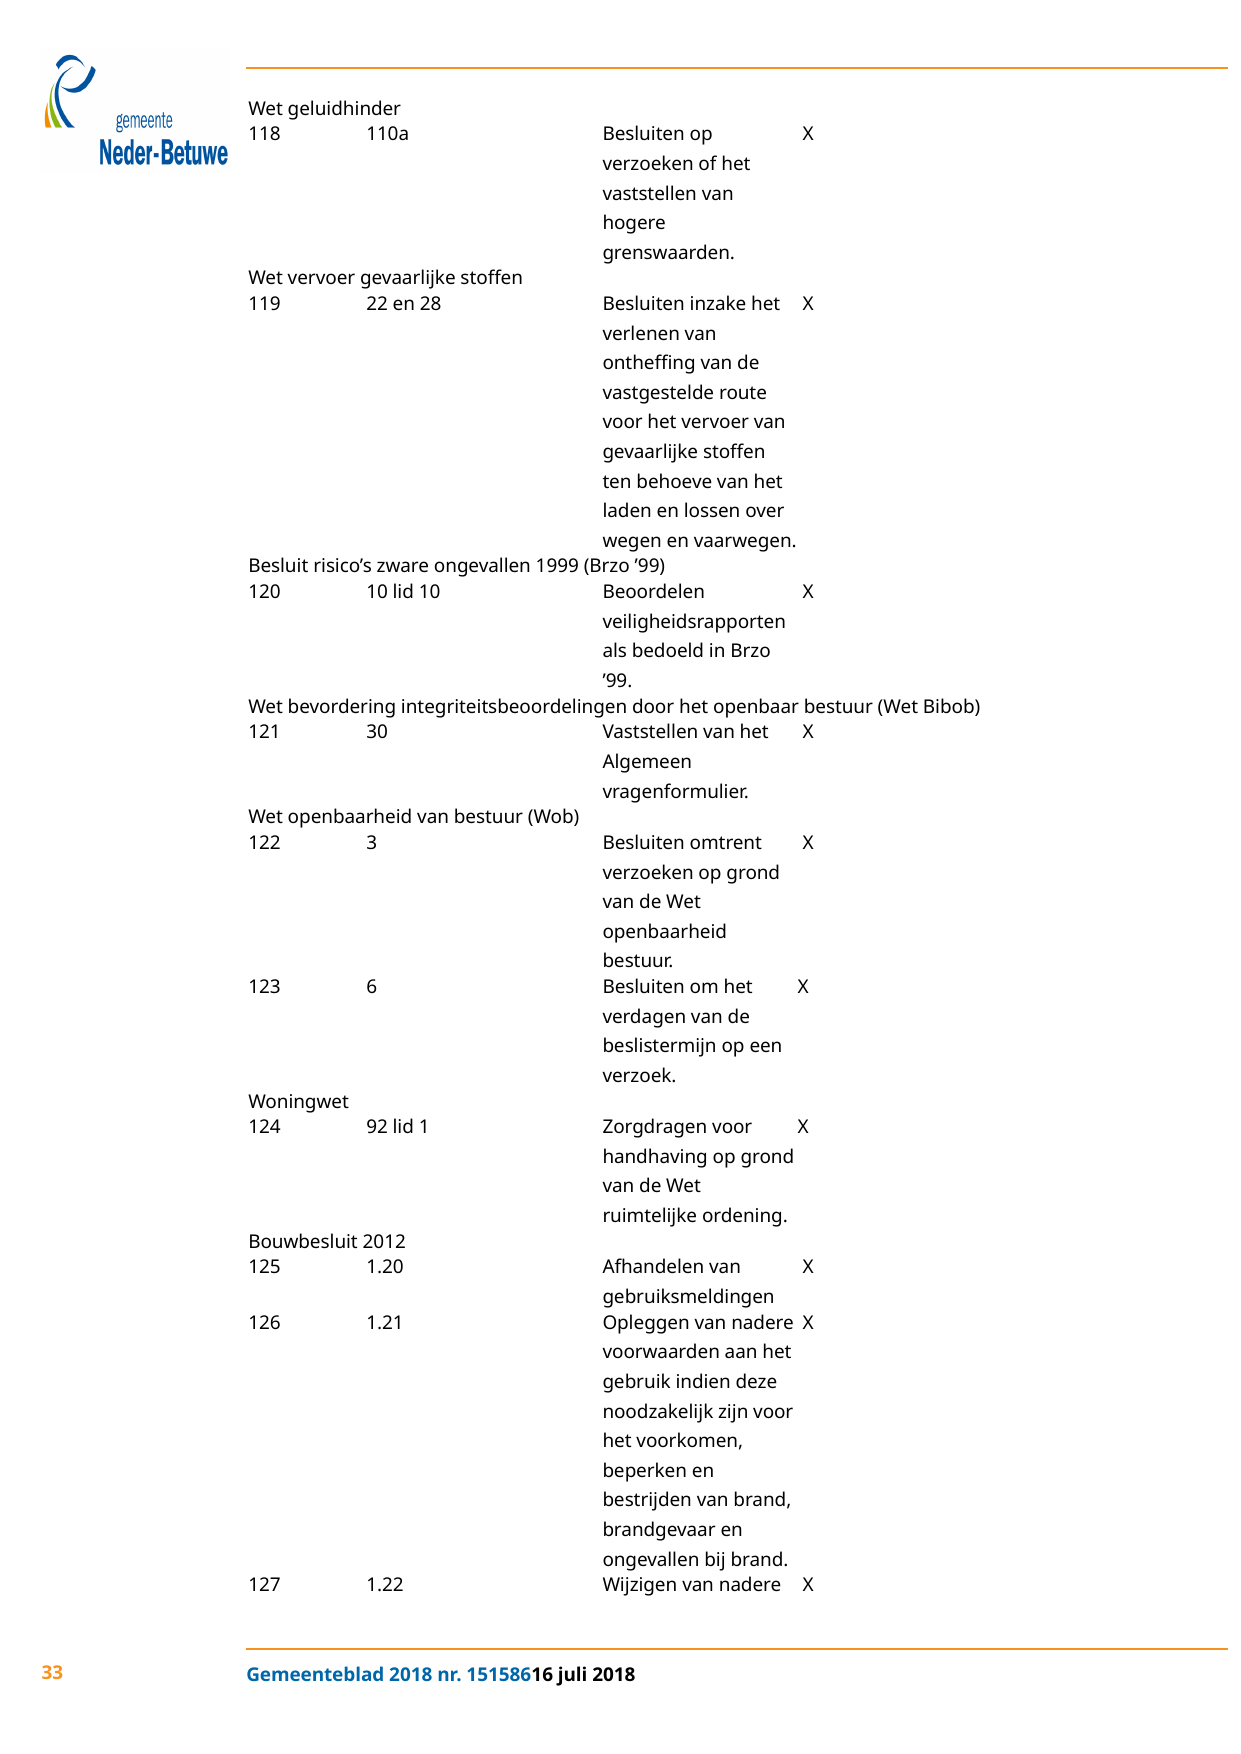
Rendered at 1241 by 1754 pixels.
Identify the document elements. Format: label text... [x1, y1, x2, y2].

table_cell [1034, 973, 1152, 1088]
table_cell Besluiten inzake het verlenen van ontheffing van de vastgestelde route voor het vervoer van gevaarlijke stoffen ten behoeve van het laden en lossen over wegen en vaarwegen. [602, 290, 797, 553]
table_cell [915, 1571, 1033, 1597]
table_cell Wet bevordering integriteitsbeoordelingen door het openbaar bestuur (Wet Bibob) [248, 693, 1152, 719]
table_cell [915, 719, 1033, 803]
table_cell 126 [248, 1309, 366, 1571]
table_cell [915, 290, 1033, 553]
table_cell [915, 1114, 1033, 1228]
picture [41, 47, 231, 172]
table_cell 121 [248, 719, 366, 803]
table_cell Beoordelen veiligheidsrapporten als bedoeld in Brzo ’99. [602, 579, 797, 693]
table_cell Besluit risico’s zware ongevallen 1999 (Brzo ’99) [248, 553, 1152, 578]
table_cell [1034, 1114, 1152, 1228]
table_cell Bouwbesluit 2012 [248, 1228, 1152, 1254]
table_cell [1034, 579, 1152, 693]
table_cell X [797, 579, 915, 693]
table_cell [915, 1254, 1033, 1309]
table_cell [1034, 829, 1152, 973]
table_cell 22 en 28 [366, 290, 602, 553]
table_cell Zorgdragen voor handhaving op grond van de Wet ruimtelijke ordening. [602, 1114, 797, 1228]
table_cell 1.20 [366, 1254, 602, 1309]
table_cell Wijzigen van nadere [602, 1571, 797, 1597]
table_cell X [797, 829, 915, 973]
table_cell Wet vervoer gevaarlijke stoffen [248, 265, 1152, 290]
table_cell [915, 973, 1033, 1088]
table_cell Besluiten om het verdagen van de beslistermijn op een verzoek. [602, 973, 797, 1088]
table_cell X [797, 1571, 915, 1597]
table_cell [915, 1309, 1033, 1571]
table_cell Besluiten op verzoeken of het vaststellen van hogere grenswaarden. [602, 121, 797, 264]
table_cell 30 [366, 719, 602, 803]
table_cell Opleggen van nadere voorwaarden aan het gebruik indien deze noodzakelijk zijn voor het voorkomen, beperken en bestrijden van brand, brandgevaar en ongevallen bij brand. [602, 1309, 797, 1571]
table_cell [1034, 1254, 1152, 1309]
table_cell 125 [248, 1254, 366, 1309]
table_cell X [797, 973, 915, 1088]
table_cell Besluiten omtrent verzoeken op grond van de Wet openbaarheid bestuur. [602, 829, 797, 973]
table_cell 122 [248, 829, 366, 973]
table_cell X [797, 290, 915, 553]
table_cell Vaststellen van het Algemeen vragenformulier. [602, 719, 797, 803]
table_cell 127 [248, 1571, 366, 1597]
table_cell X [797, 1114, 915, 1228]
table_cell Wet geluidhinder [248, 95, 1152, 121]
table_cell [1034, 719, 1152, 803]
table_cell [1034, 290, 1152, 553]
table_cell X [797, 1254, 915, 1309]
table_cell 6 [366, 973, 602, 1088]
table_cell 110a [366, 121, 602, 264]
table_cell 3 [366, 829, 602, 973]
table_cell [1034, 1309, 1152, 1571]
table_cell 1.21 [366, 1309, 602, 1571]
table_cell 123 [248, 973, 366, 1088]
table_cell X [797, 121, 915, 264]
table_cell 1.22 [366, 1571, 602, 1597]
table_cell X [797, 1309, 915, 1571]
table_cell 124 [248, 1114, 366, 1228]
table_cell [915, 579, 1033, 693]
table_cell Wet openbaarheid van bestuur (Wob) [248, 804, 1152, 829]
table_cell 10 lid 10 [366, 579, 602, 693]
table_cell 119 [248, 290, 366, 553]
table_cell 118 [248, 121, 366, 264]
table_cell [1034, 1571, 1152, 1597]
table_cell [1034, 121, 1152, 264]
table_cell X [797, 719, 915, 803]
table_cell Woningwet [248, 1088, 1152, 1113]
table_cell [915, 121, 1033, 264]
table_cell Afhandelen van gebruiksmeldingen [602, 1254, 797, 1309]
table_cell [915, 829, 1033, 973]
table_cell 120 [248, 579, 366, 693]
table_cell 92 lid 1 [366, 1114, 602, 1228]
